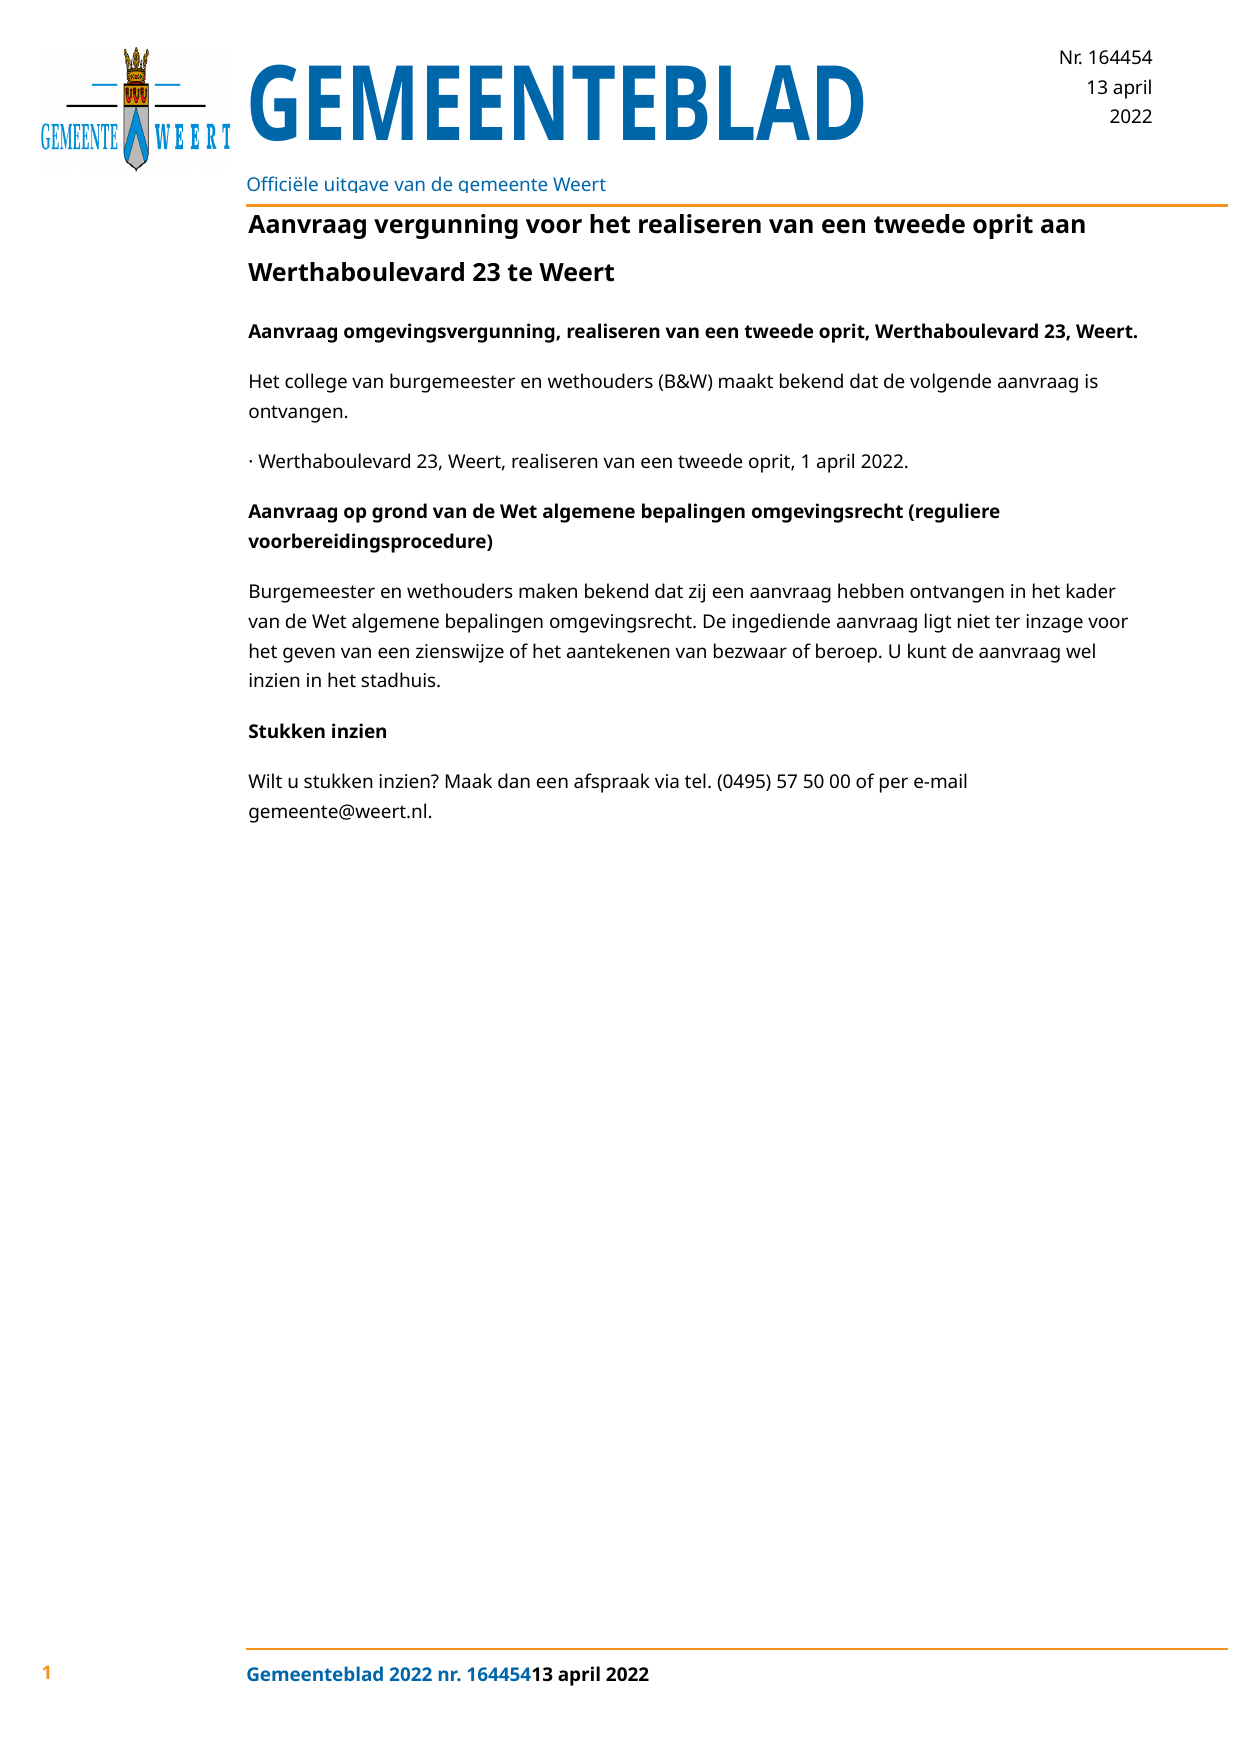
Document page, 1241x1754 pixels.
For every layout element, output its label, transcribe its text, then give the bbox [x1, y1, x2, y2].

text Wilt u stukken inzien? Maak dan een afspraak via tel. (0495) 57 50 00 of per e-mail gemeente@weert.nl. [248, 768, 1152, 824]
text Aanvraag op grond van de Wet algemene bepalingen omgevingsrecht (reguliere voorbereidingsprocedure) [248, 499, 1152, 554]
text Aanvraag vergunning voor het realiseren van een tweede oprit aan Werthaboulevard 23 te Weert [248, 207, 1152, 288]
text Burgemeester en wethouders maken bekend dat zij een aanvraag hebben ontvangen in het kader van de Wet algemene bepalingen omgevingsrecht. De ingediende aanvraag ligt niet ter inzage voor het geven van een zienswijze of het aantekenen van bezwaar of beroep. U kunt de aanvraag wel inzien in het stadhuis. [248, 579, 1152, 693]
text Aanvraag omgevingsvergunning, realiseren van een tweede oprit, Werthaboulevard 23, Weert. [248, 318, 1152, 344]
text · Werthaboulevard 23, Weert, realiseren van een tweede oprit, 1 april 2022. [248, 448, 1152, 474]
picture [41, 47, 231, 172]
text Stukken inzien [248, 718, 1152, 744]
text Het college van burgemeester en wethouders (B&W) maakt bekend dat de volgende aanvraag is ontvangen. [248, 368, 1152, 424]
